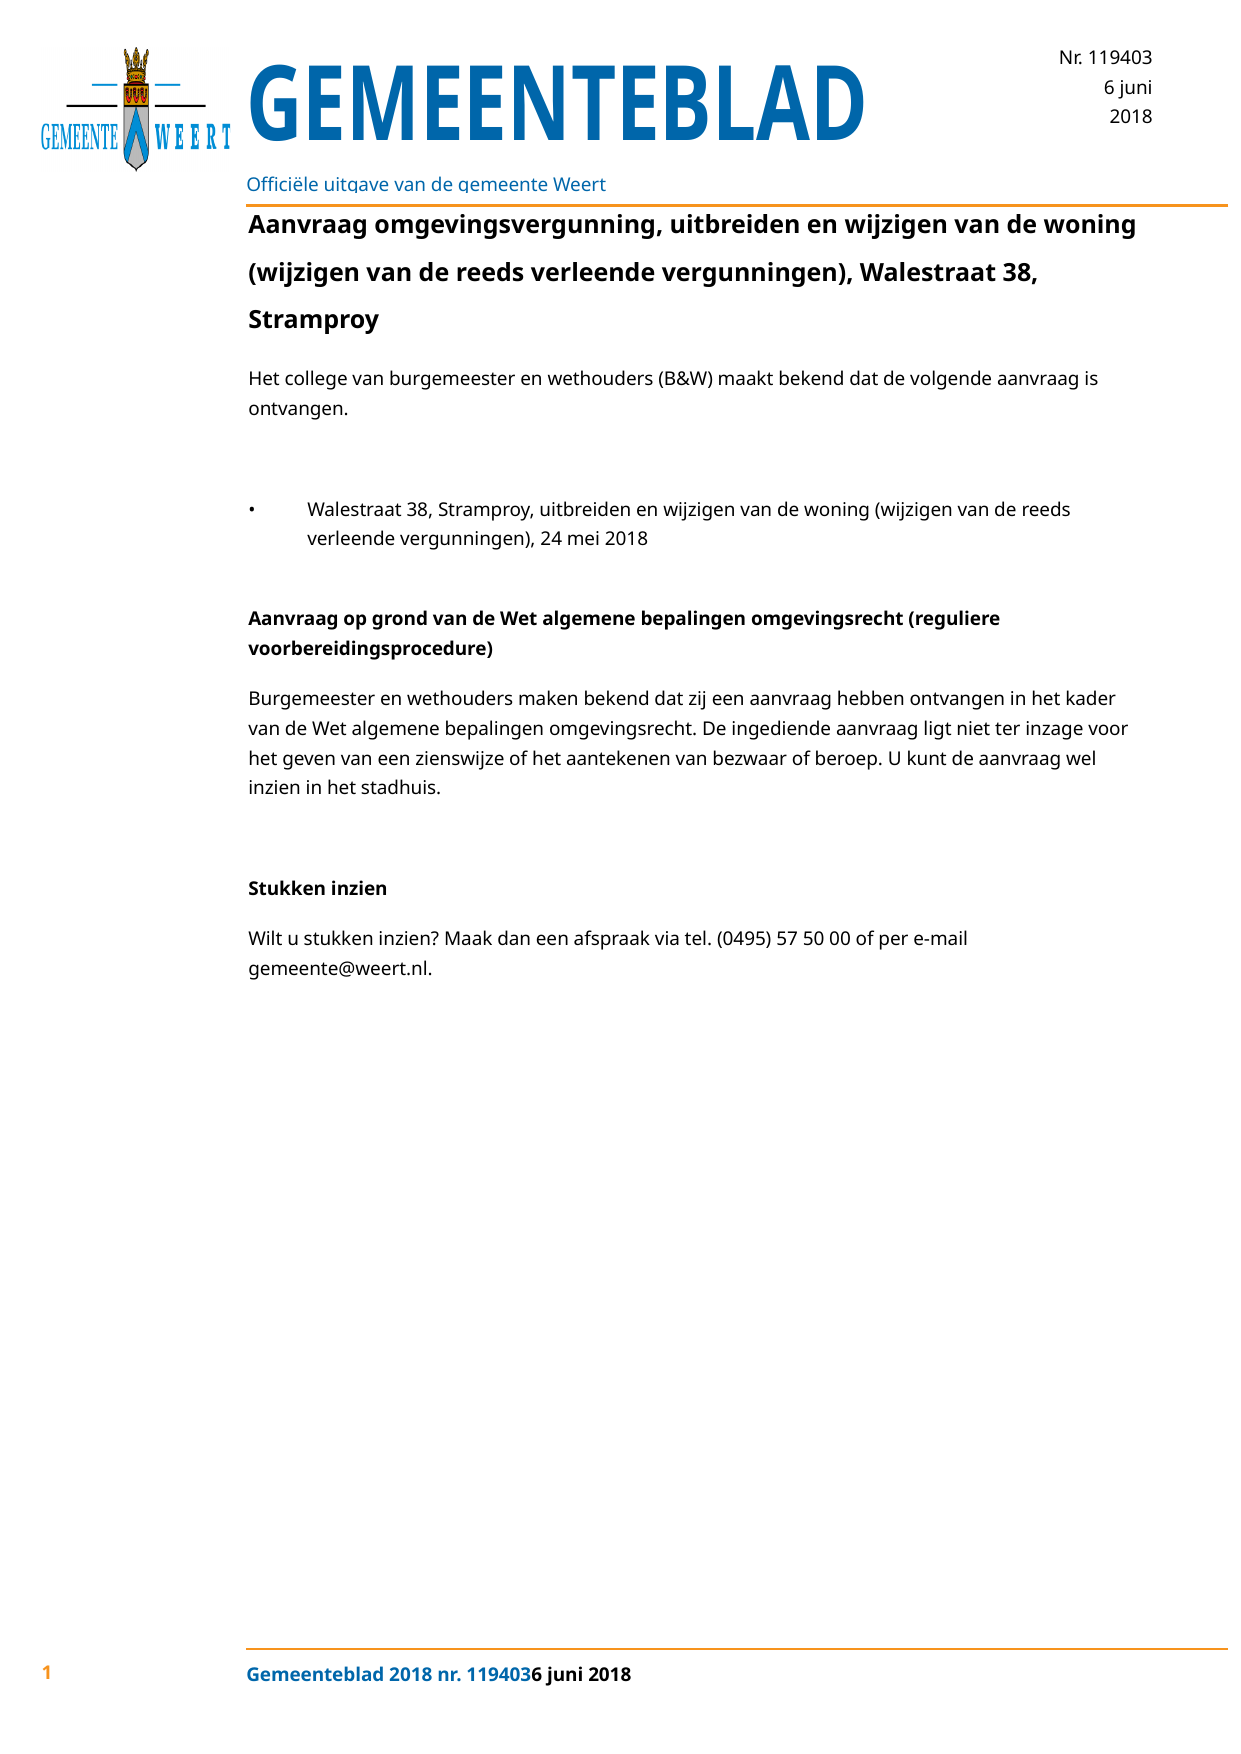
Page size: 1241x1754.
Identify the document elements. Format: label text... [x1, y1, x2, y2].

text Burgemeester en wethouders maken bekend dat zij een aanvraag hebben ontvangen in het kader van de Wet algemene bepalingen omgevingsrecht. De ingediende aanvraag ligt niet ter inzage voor het geven van een zienswijze of het aantekenen van bezwaar of beroep. U kunt de aanvraag wel inzien in het stadhuis. [248, 686, 1152, 800]
list Walestraat 38, Stramproy, uitbreiden en wijzigen van de woning (wijzigen van de reeds verleende vergunningen), 24 mei 2018 [248, 496, 1152, 551]
text Aanvraag op grond van de Wet algemene bepalingen omgevingsrecht (reguliere voorbereidingsprocedure) [248, 606, 1152, 661]
text Het college van burgemeester en wethouders (B&W) maakt bekend dat de volgende aanvraag is ontvangen. [248, 366, 1152, 421]
text Stukken inzien [248, 875, 1152, 901]
text Wilt u stukken inzien? Maak dan een afspraak via tel. (0495) 57 50 00 of per e-mail gemeente@weert.nl. [248, 926, 1152, 981]
picture [41, 47, 231, 172]
text Aanvraag omgevingsvergunning, uitbreiden en wijzigen van de woning (wijzigen van de reeds verleende vergunningen), Walestraat 38, Stramproy [248, 207, 1152, 336]
